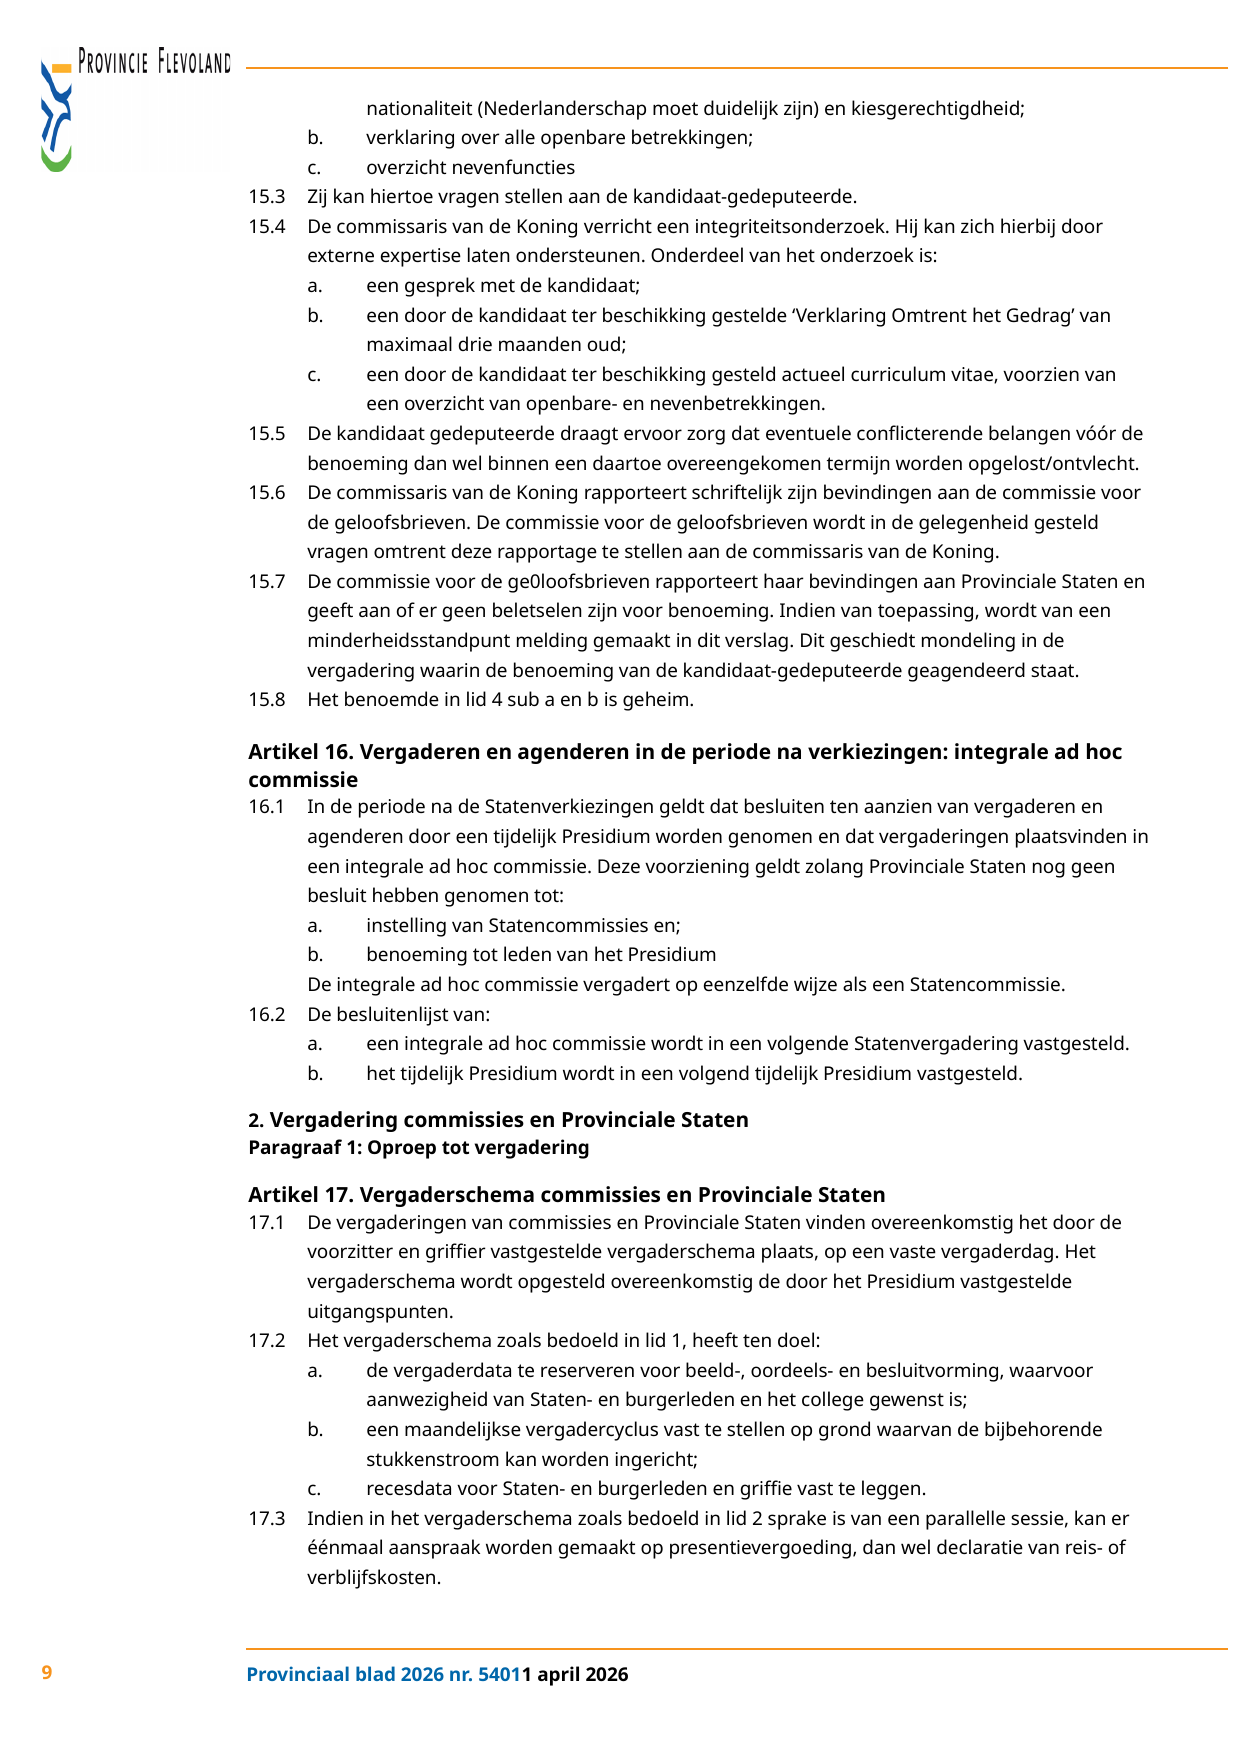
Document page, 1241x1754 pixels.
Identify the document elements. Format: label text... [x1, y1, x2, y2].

text Artikel 16. Vergaderen en agenderen in de periode na verkiezingen: integrale ad hoc commissie [248, 737, 1152, 794]
list De integrale ad hoc commissie vergadert op eenzelfde wijze als een Statencommissie. [248, 971, 1152, 997]
list nationaliteit (Nederlanderschap moet duidelijk zijn) en kiesgerechtigdheid; [307, 95, 1152, 121]
list overzicht nevenfuncties [307, 154, 1152, 180]
text 2. Vergadering commissies en Provinciale Staten [248, 1106, 1152, 1134]
text Paragraaf 1: Oproep tot vergadering [248, 1134, 1152, 1160]
list een integrale ad hoc commissie wordt in een volgende Statenvergadering vastgesteld. [307, 1030, 1152, 1056]
list De commissie voor de ge0loofsbrieven rapporteert haar bevindingen aan Provinciale Staten en geeft aan of er geen beletselen zijn voor benoeming. Indien van toepassing, wordt van een minderheidsstandpunt melding gemaakt in dit verslag. Dit geschiedt mondeling in de vergadering waarin de benoeming van de kandidaat-gedeputeerde geagendeerd staat. [248, 568, 1152, 683]
list In de periode na de Statenverkiezingen geldt dat besluiten ten aanzien van vergaderen en agenderen door een tijdelijk Presidium worden genomen en dat vergaderingen plaatsvinden in een integrale ad hoc commissie. Deze voorziening geldt zolang Provinciale Staten nog geen besluit hebben genomen tot: [248, 794, 1152, 908]
list het tijdelijk Presidium wordt in een volgend tijdelijk Presidium vastgesteld. [307, 1060, 1152, 1086]
list instelling van Statencommissies en; [307, 912, 1152, 938]
list De commissaris van de Koning verricht een integriteitsonderzoek. Hij kan zich hierbij door externe expertise laten ondersteunen. Onderdeel van het onderzoek is: [248, 213, 1152, 268]
list een door de kandidaat ter beschikking gesteld actueel curriculum vitae, voorzien van een overzicht van openbare- en nevenbetrekkingen. [307, 361, 1152, 416]
list De commissaris van de Koning rapporteert schriftelijk zijn bevindingen aan de commissie voor de geloofsbrieven. De commissie voor de geloofsbrieven wordt in de gelegenheid gesteld vragen omtrent deze rapportage te stellen aan de commissaris van de Koning. [248, 479, 1152, 564]
list Het vergaderschema zoals bedoeld in lid 1, heeft ten doel: [248, 1327, 1152, 1353]
picture [41, 47, 231, 172]
list benoeming tot leden van het Presidium [307, 942, 1152, 967]
list een door de kandidaat ter beschikking gestelde ‘Verklaring Omtrent het Gedrag’ van maximaal drie maanden oud; [307, 302, 1152, 357]
text Artikel 17. Vergaderschema commissies en Provinciale Staten [248, 1181, 1152, 1209]
list de vergaderdata te reserveren voor beeld-, oordeels- en besluitvorming, waarvoor aanwezigheid van Staten- en burgerleden en het college gewenst is; [307, 1357, 1152, 1412]
list recesdata voor Staten- en burgerleden en griffie vast te leggen. [307, 1475, 1152, 1501]
list De kandidaat gedeputeerde draagt ervoor zorg dat eventuele conflicterende belangen vóór de benoeming dan wel binnen een daartoe overeengekomen termijn worden opgelost/ontvlecht. [248, 420, 1152, 476]
list De vergaderingen van commissies en Provinciale Staten vinden overeenkomstig het door de voorzitter en griffier vastgestelde vergaderschema plaats, op een vaste vergaderdag. Het vergaderschema wordt opgesteld overeenkomstig de door het Presidium vastgestelde uitgangspunten. [248, 1209, 1152, 1323]
list De besluitenlijst van: [248, 1001, 1152, 1027]
list een gesprek met de kandidaat; [307, 272, 1152, 298]
list Indien in het vergaderschema zoals bedoeld in lid 2 sprake is van een parallelle sessie, kan er éénmaal aanspraak worden gemaakt op presentievergoeding, dan wel declaratie van reis- of verblijfskosten. [248, 1505, 1152, 1590]
list Zij kan hiertoe vragen stellen aan de kandidaat-gedeputeerde. [248, 183, 1152, 209]
list Het benoemde in lid 4 sub a en b is geheim. [248, 686, 1152, 712]
list een maandelijkse vergadercyclus vast te stellen op grond waarvan de bijbehorende stukkenstroom kan worden ingericht; [307, 1416, 1152, 1471]
list verklaring over alle openbare betrekkingen; [307, 124, 1152, 150]
